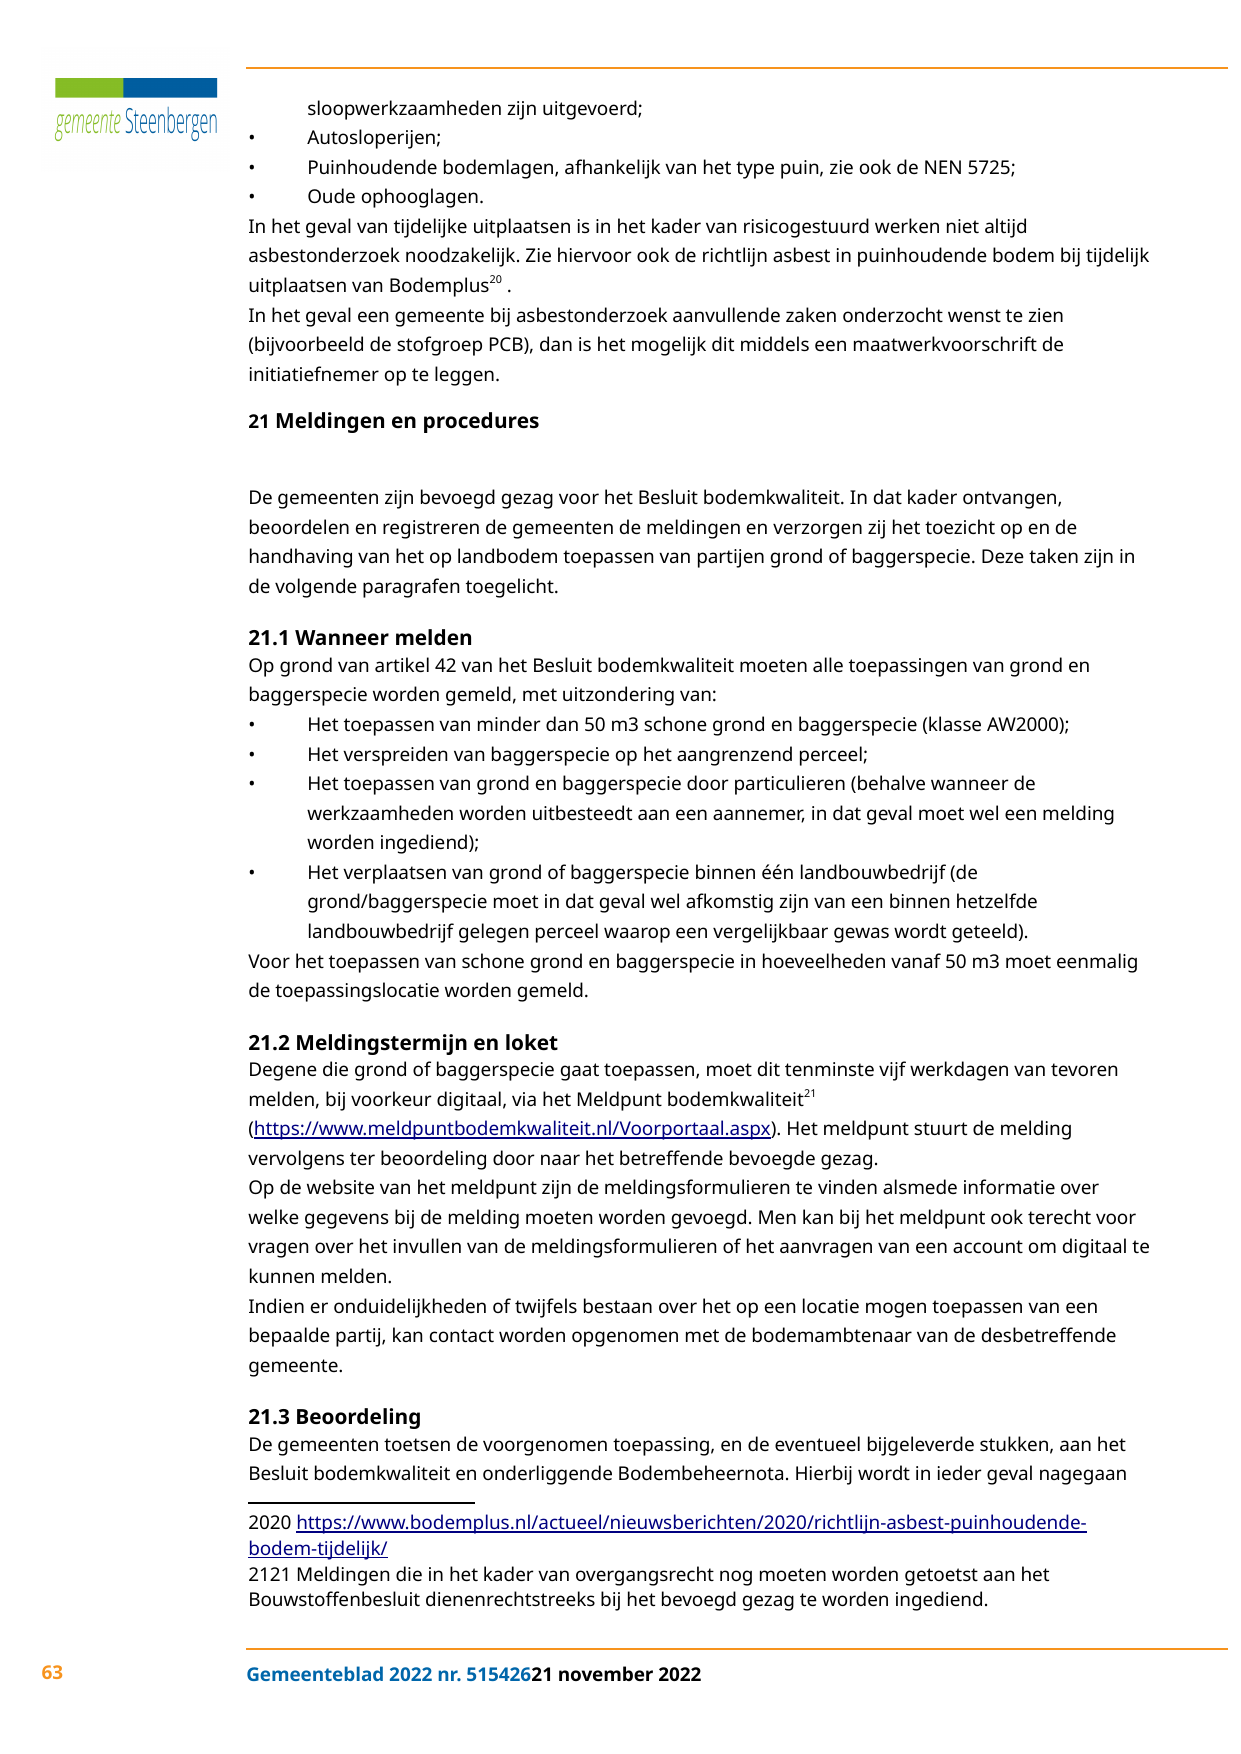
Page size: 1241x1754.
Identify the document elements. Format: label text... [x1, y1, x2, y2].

text 21.1 Wanneer melden [248, 623, 1152, 652]
text In het geval een gemeente bij asbestonderzoek aanvullende zaken onderzocht wenst te zien (bijvoorbeeld de stofgroep PCB), dan is het mogelijk dit middels een maatwerkvoorschrift de initiatiefnemer op te leggen. [248, 302, 1152, 387]
text De gemeenten toetsen de voorgenomen toepassing, en de eventueel bijgeleverde stukken, aan het Besluit bodemkwaliteit en onderliggende Bodembeheernota. Hierbij wordt in ieder geval nagegaan [248, 1431, 1152, 1486]
list Oude ophooglagen. [248, 183, 1152, 209]
text Indien er onduidelijkheden of twijfels bestaan over het op een locatie mogen toepassen van een bepaalde partij, kan contact worden opgenomen met de bodemambtenaar van de desbetreffende gemeente. [248, 1293, 1152, 1378]
text 20 https://www.bodemplus.nl/actueel/nieuwsberichten/2020/richtlijn-asbest-puinhoudende-bodem-tijdelijk/ [248, 1509, 1152, 1561]
text 21.2 Meldingstermijn en loket [248, 1028, 1152, 1056]
text 21 Meldingen en procedures [248, 407, 1152, 435]
text Op de website van het meldpunt zijn de meldingsformulieren te vinden alsmede informatie over welke gegevens bij de melding moeten worden gevoegd. Men kan bij het meldpunt ook terecht voor vragen over het invullen van de meldingsformulieren of het aanvragen van een account om digitaal te kunnen melden. [248, 1174, 1152, 1289]
text De gemeenten zijn bevoegd gezag voor het Besluit bodemkwaliteit. In dat kader ontvangen, beoordelen en registreren de gemeenten de meldingen en verzorgen zij het toezicht op en de handhaving van het op landbodem toepassen van partijen grond of baggerspecie. Deze taken zijn in de volgende paragrafen toegelicht. [248, 484, 1152, 599]
text Op grond van artikel 42 van het Besluit bodemkwaliteit moeten alle toepassingen van grond en baggerspecie worden gemeld, met uitzondering van: [248, 652, 1152, 707]
list Het toepassen van grond en baggerspecie door particulieren (behalve wanneer de werkzaamheden worden uitbesteedt aan een aannemer, in dat geval moet wel een melding worden ingediend); [248, 770, 1152, 855]
picture [41, 47, 231, 172]
text 21.3 Beoordeling [248, 1402, 1152, 1431]
list Autosloperijen; [248, 124, 1152, 150]
text In het geval van tijdelijke uitplaatsen is in het kader van risicogestuurd werken niet altijd asbestonderzoek noodzakelijk. Zie hiervoor ook de richtlijn asbest in puinhoudende bodem bij tijdelijk uitplaatsen van Bodemplus . [248, 213, 1152, 298]
list sloopwerkzaamheden zijn uitgevoerd; [248, 95, 1152, 121]
text 21 Meldingen die in het kader van overgangsrecht nog moeten worden getoetst aan het Bouwstoffenbesluit dienenrechtstreeks bij het bevoegd gezag te worden ingediend. [248, 1561, 1152, 1612]
text Degene die grond of baggerspecie gaat toepassen, moet dit tenminste vijf werkdagen van tevoren melden, bij voorkeur digitaal, via het Meldpunt bodemkwaliteit (https://www.meldpuntbodemkwaliteit.nl/Voorportaal.aspx). Het meldpunt stuurt de melding vervolgens ter beoordeling door naar het betreffende bevoegde gezag. [248, 1056, 1152, 1171]
list Het verspreiden van baggerspecie op het aangrenzend perceel; [248, 741, 1152, 766]
list Het verplaatsen van grond of baggerspecie binnen één landbouwbedrijf (de grond/baggerspecie moet in dat geval wel afkomstig zijn van een binnen hetzelfde landbouwbedrijf gelegen perceel waarop een vergelijkbaar gewas wordt geteeld). [248, 859, 1152, 944]
list Het toepassen van minder dan 50 m3 schone grond en baggerspecie (klasse AW2000); [248, 711, 1152, 737]
list Puinhoudende bodemlagen, afhankelijk van het type puin, zie ook de NEN 5725; [248, 154, 1152, 180]
text Voor het toepassen van schone grond en baggerspecie in hoeveelheden vanaf 50 m3 moet eenmalig de toepassingslocatie worden gemeld. [248, 948, 1152, 1003]
